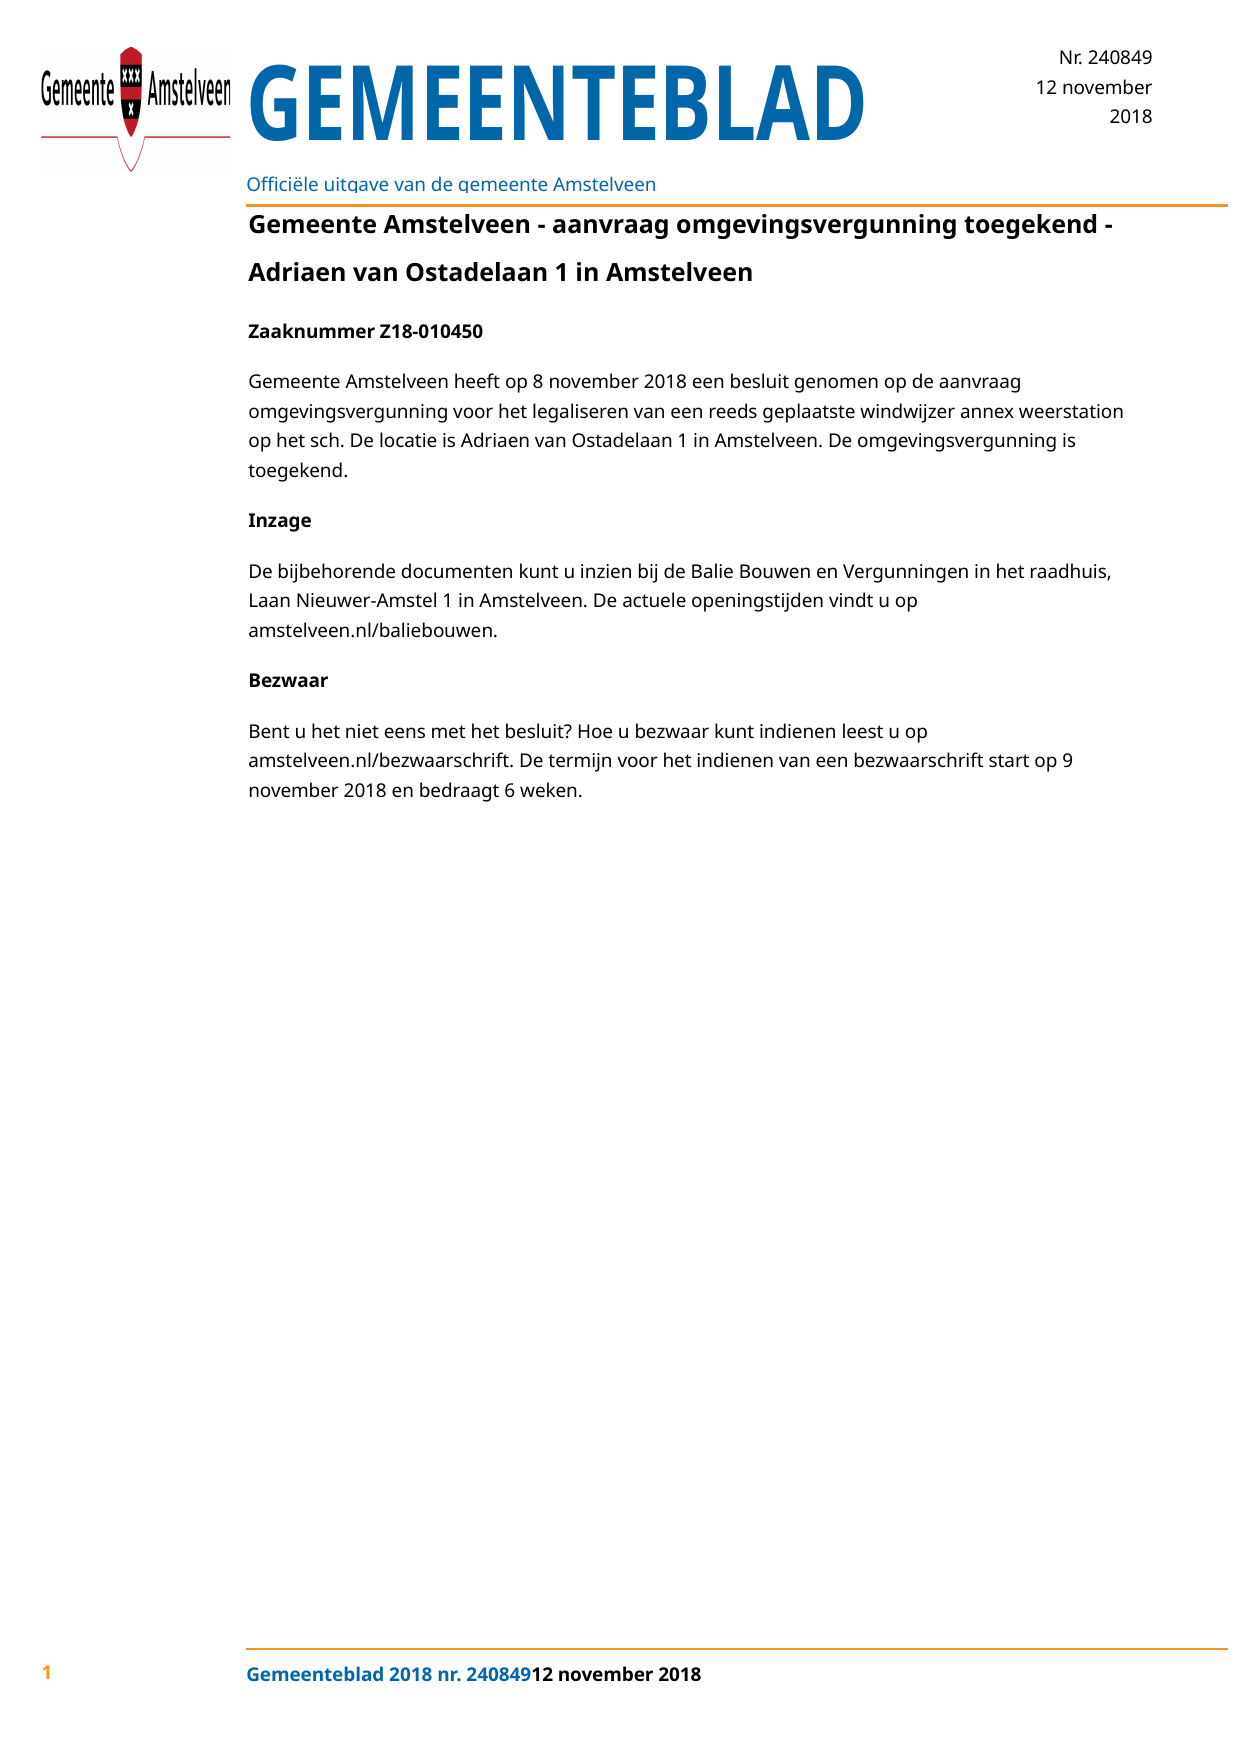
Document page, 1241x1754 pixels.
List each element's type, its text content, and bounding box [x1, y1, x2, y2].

text De bijbehorende documenten kunt u inzien bij de Balie Bouwen en Vergunningen in het raadhuis, Laan Nieuwer-Amstel 1 in Amstelveen. De actuele openingstijden vindt u op amstelveen.nl/baliebouwen. [248, 558, 1152, 643]
text Gemeente Amstelveen heeft op 8 november 2018 een besluit genomen op de aanvraag omgevingsvergunning voor het legaliseren van een reeds geplaatste windwijzer annex weerstation op het sch. De locatie is Adriaen van Ostadelaan 1 in Amstelveen. De omgevingsvergunning is toegekend. [248, 368, 1152, 483]
text Inzage [248, 507, 1152, 533]
text Bent u het niet eens met het besluit? Hoe u bezwaar kunt indienen leest u op amstelveen.nl/bezwaarschrift. De termijn voor het indienen van een bezwaarschrift start op 9 november 2018 en bedraagt 6 weken. [248, 718, 1152, 803]
text Zaaknummer Z18-010450 [248, 318, 1152, 344]
text Gemeente Amstelveen - aanvraag omgevingsvergunning toegekend - Adriaen van Ostadelaan 1 in Amstelveen [248, 207, 1152, 288]
picture [41, 47, 231, 172]
text Bezwaar [248, 667, 1152, 693]
